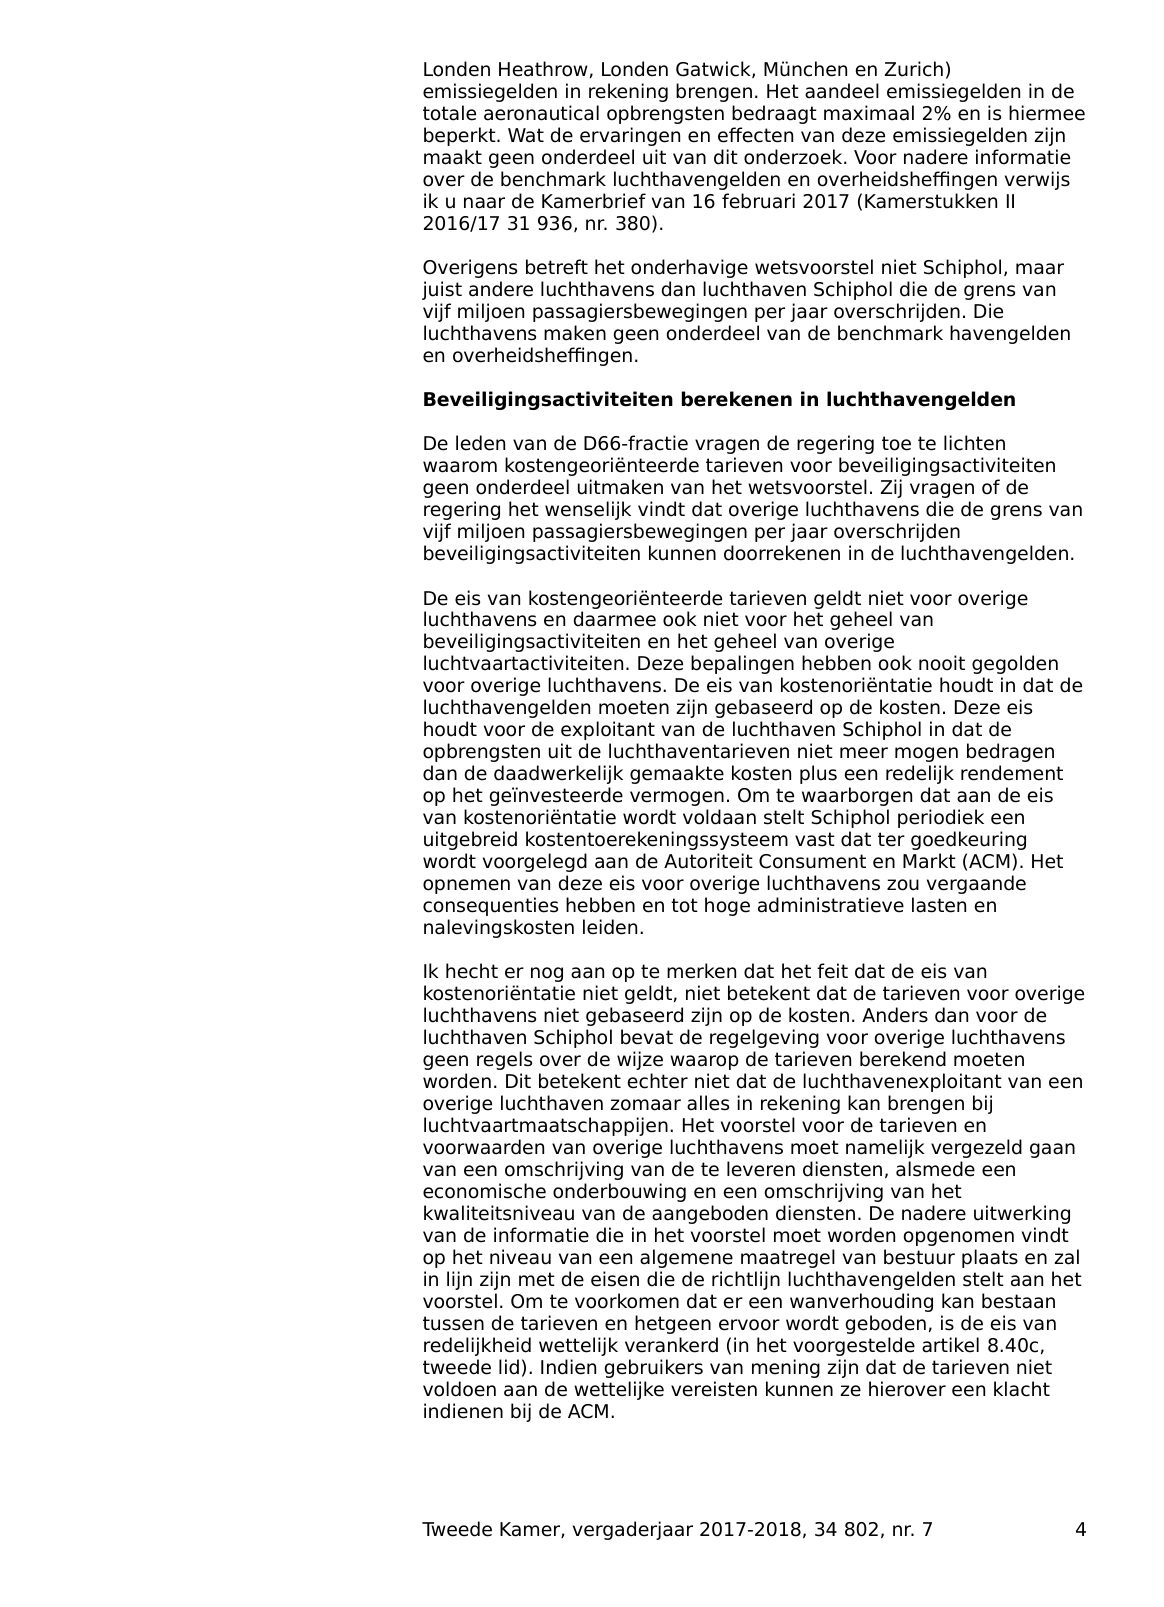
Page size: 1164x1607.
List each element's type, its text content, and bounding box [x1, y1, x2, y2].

text Ik hecht er nog aan op te merken dat het feit dat de eis van kostenoriëntatie niet geldt, niet betekent dat de tarieven voor overige luchthavens niet gebaseerd zijn op de kosten. Anders dan voor de luchthaven Schiphol bevat de regelgeving voor overige luchthavens geen regels over de wijze waarop de tarieven berekend moeten worden. Dit betekent echter niet dat de luchthavenexploitant van een overige luchthaven zomaar alles in rekening kan brengen bij luchtvaartmaatschappijen. Het voorstel voor de tarieven en voorwaarden van overige luchthavens moet namelijk vergezeld gaan van een omschrijving van de te leveren diensten, alsmede een economische onderbouwing en een omschrijving van het kwaliteitsniveau van de aangeboden diensten. De nadere uitwerking van de informatie die in het voorstel moet worden opgenomen vindt op het niveau van een algemene maatregel van bestuur plaats en zal in lijn zijn met de eisen die de richtlijn luchthavengelden stelt aan het voorstel. Om te voorkomen dat er een wanverhouding kan bestaan tussen de tarieven en hetgeen ervoor wordt geboden, is de eis van redelijkheid wettelijk verankerd (in het voorgestelde artikel 8.40c, tweede lid). Indien gebruikers van mening zijn dat de tarieven niet voldoen aan de wettelijke vereisten kunnen ze hierover een klacht indienen bij de ACM. [422, 961, 1087, 1423]
text Overigens betreft het onderhavige wetsvoorstel niet Schiphol, maar juist andere luchthavens dan luchthaven Schiphol die de grens van vijf miljoen passagiersbewegingen per jaar overschrijden. Die luchthavens maken geen onderdeel van de benchmark havengelden en overheidsheffingen. [422, 257, 1087, 367]
text De eis van kostengeoriënteerde tarieven geldt niet voor overige luchthavens en daarmee ook niet voor het geheel van beveiligingsactiviteiten en het geheel van overige luchtvaartactiviteiten. Deze bepalingen hebben ook nooit gegolden voor overige luchthavens. De eis van kostenoriëntatie houdt in dat de luchthavengelden moeten zijn gebaseerd op de kosten. Deze eis houdt voor de exploitant van de luchthaven Schiphol in dat de opbrengsten uit de luchthaventarieven niet meer mogen bedragen dan de daadwerkelijk gemaakte kosten plus een redelijk rendement op het geïnvesteerde vermogen. Om te waarborgen dat aan de eis van kostenoriëntatie wordt voldaan stelt Schiphol periodiek een uitgebreid kostentoerekeningssysteem vast dat ter goedkeuring wordt voorgelegd aan de Autoriteit Consument en Markt (ACM). Het opnemen van deze eis voor overige luchthavens zou vergaande consequenties hebben en tot hoge administratieve lasten en nalevingskosten leiden. [422, 587, 1087, 939]
text Londen Heathrow, Londen Gatwick, München en Zurich) emissiegelden in rekening brengen. Het aandeel emissiegelden in de totale aeronautical opbrengsten bedraagt maximaal 2% en is hiermee beperkt. Wat de ervaringen en effecten van deze emissiegelden zijn maakt geen onderdeel uit van dit onderzoek. Voor nadere informatie over de benchmark luchthavengelden en overheidsheffingen verwijs ik u naar de Kamerbrief van 16 februari 2017 (Kamerstukken II 2016/17 31 936, nr. 380). [422, 59, 1087, 235]
text De leden van de D66-fractie vragen de regering toe te lichten waarom kostengeoriënteerde tarieven voor beveiligingsactiviteiten geen onderdeel uitmaken van het wetsvoorstel. Zij vragen of de regering het wenselijk vindt dat overige luchthavens die de grens van vijf miljoen passagiersbewegingen per jaar overschrijden beveiligingsactiviteiten kunnen doorrekenen in de luchthavengelden. [422, 433, 1087, 565]
subtitle Beveiligingsactiviteiten berekenen in luchthavengelden [422, 389, 1087, 411]
